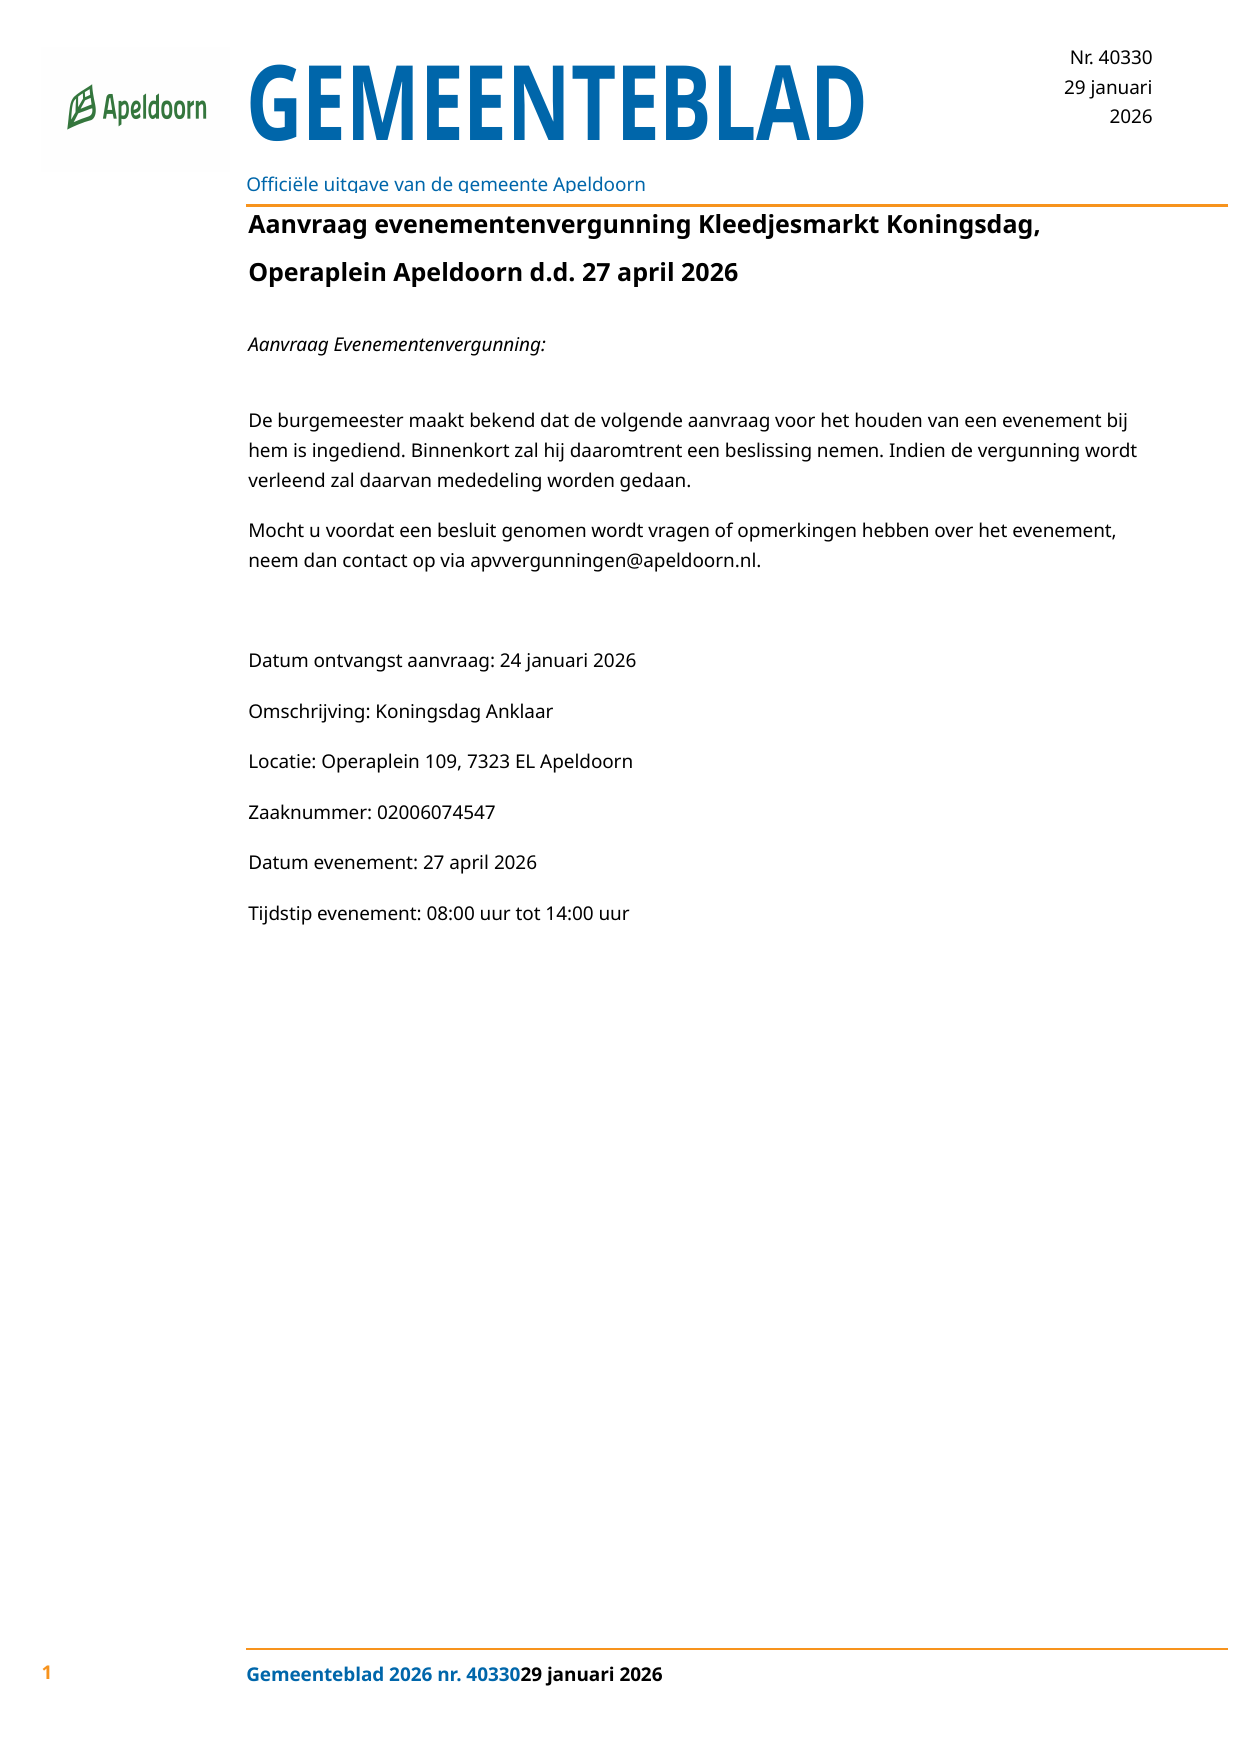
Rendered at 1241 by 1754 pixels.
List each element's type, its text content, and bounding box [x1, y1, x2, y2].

text Tijdstip evenement: 08:00 uur tot 14:00 uur [248, 900, 1152, 925]
text Zaaknummer: 02006074547 [248, 799, 1152, 824]
picture [41, 47, 231, 172]
text Aanvraag Evenementenvergunning: [248, 331, 1152, 357]
text Locatie: Operaplein 109, 7323 EL Apeldoorn [248, 748, 1152, 774]
text Aanvraag evenementenvergunning Kleedjesmarkt Koningsdag, Operaplein Apeldoorn d.d. 27 april 2026 [248, 207, 1152, 288]
text Datum ontvangst aanvraag: 24 januari 2026 [248, 648, 1152, 673]
text Omschrijving: Koningsdag Anklaar [248, 698, 1152, 724]
text De burgemeester maakt bekend dat de volgende aanvraag voor het houden van een evenement bij hem is ingediend. Binnenkort zal hij daaromtrent een beslissing nemen. Indien de vergunning wordt verleend zal daarvan mededeling worden gedaan. [248, 408, 1152, 492]
text Mocht u voordat een besluit genomen wordt vragen of opmerkingen hebben over het evenement, neem dan contact op via apvvergunningen@apeldoorn.nl. [248, 517, 1152, 572]
text Datum evenement: 27 april 2026 [248, 849, 1152, 875]
